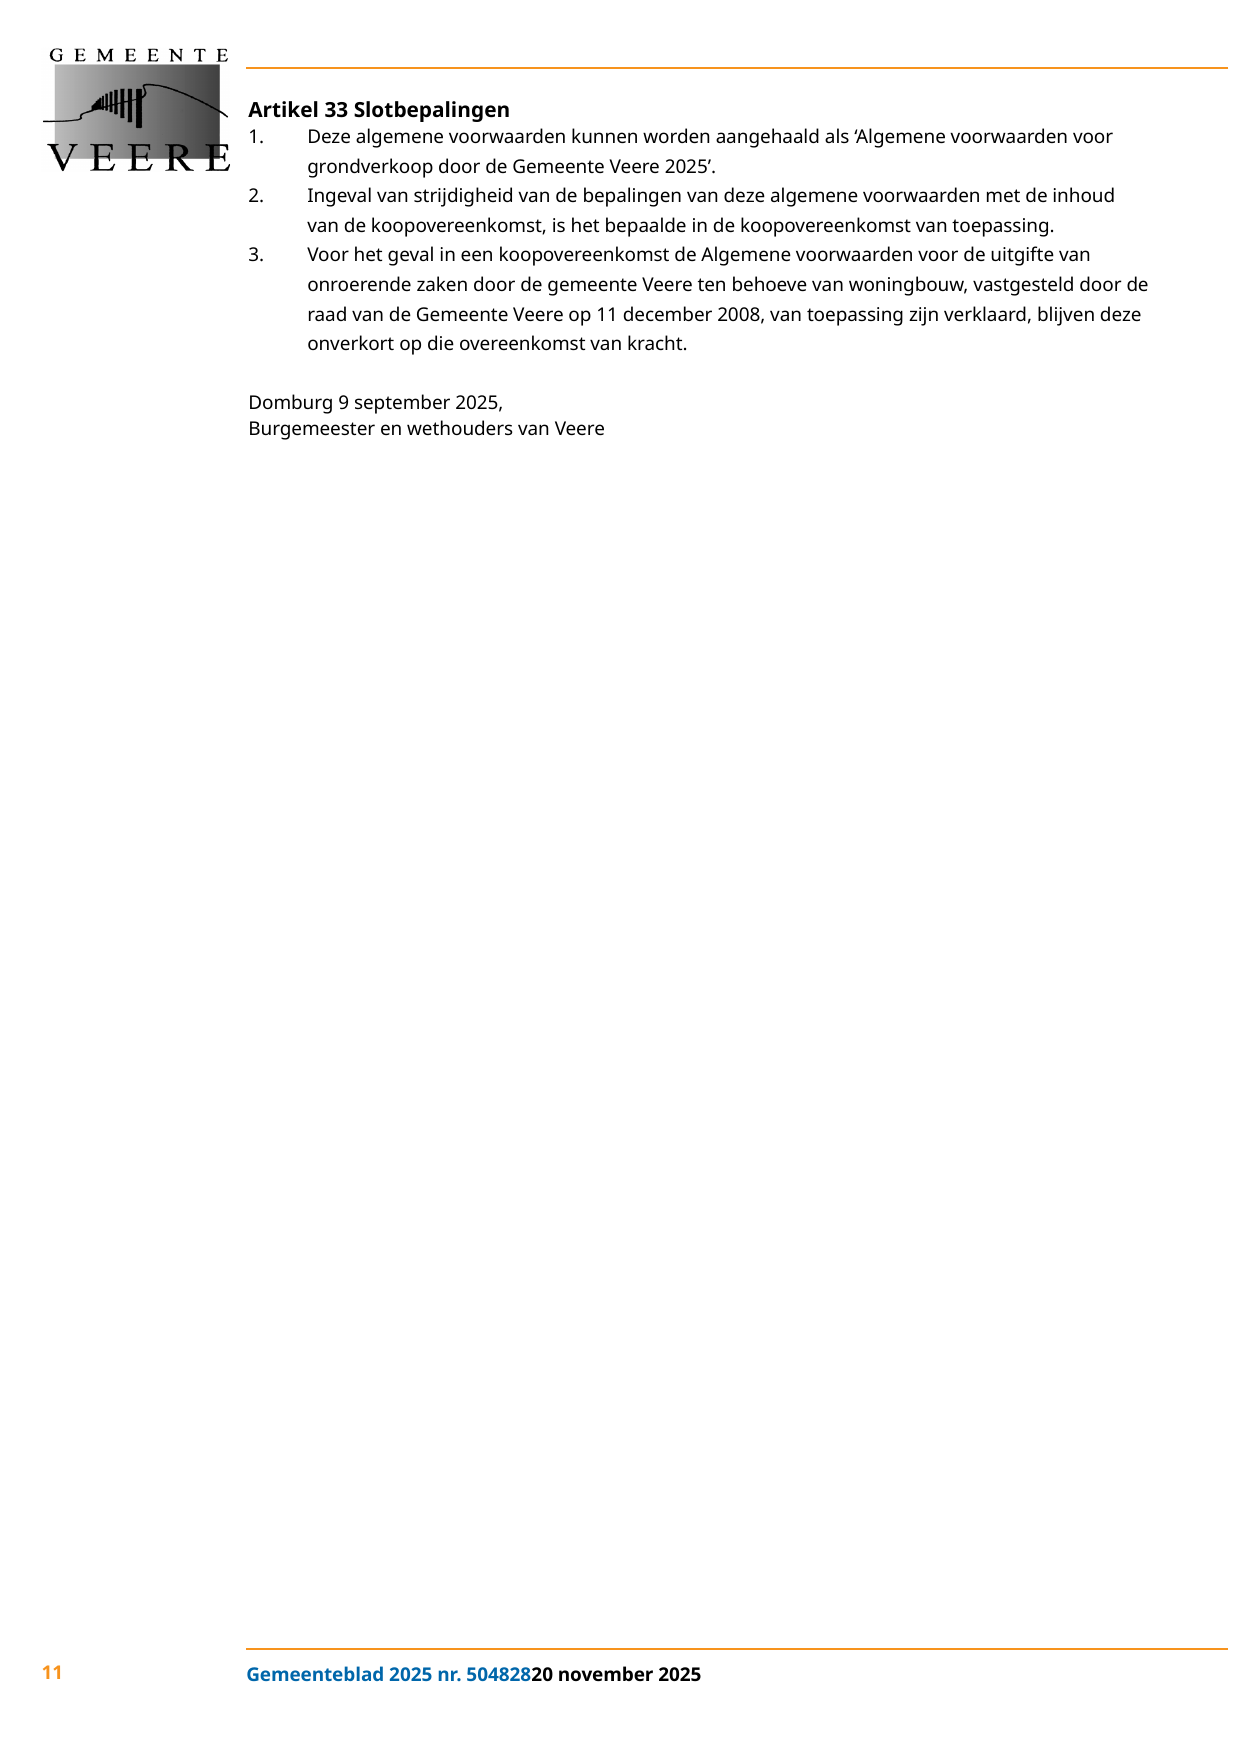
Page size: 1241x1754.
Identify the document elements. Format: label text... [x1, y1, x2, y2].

list Ingeval van strijdigheid van de bepalingen van deze algemene voorwaarden met de inhoud van de koopovereenkomst, is het bepaalde in de koopovereenkomst van toepassing. [248, 182, 1152, 238]
list Deze algemene voorwaarden kunnen worden aangehaald als ‘Algemene voorwaarden voor grondverkoop door de Gemeente Veere 2025’. [248, 123, 1152, 178]
text Domburg 9 september 2025, [248, 389, 1152, 415]
list Voor het geval in een koopovereenkomst de Algemene voorwaarden voor de uitgifte van onroerende zaken door de gemeente Veere ten behoeve van woningbouw, vastgesteld door de raad van de Gemeente Veere op 11 december 2008, van toepassing zijn verklaard, blijven deze onverkort op die overeenkomst van kracht. [248, 242, 1152, 356]
picture [41, 47, 231, 172]
text Burgemeester en wethouders van Veere [248, 415, 1152, 441]
text Artikel 33 Slotbepalingen [248, 95, 1152, 123]
